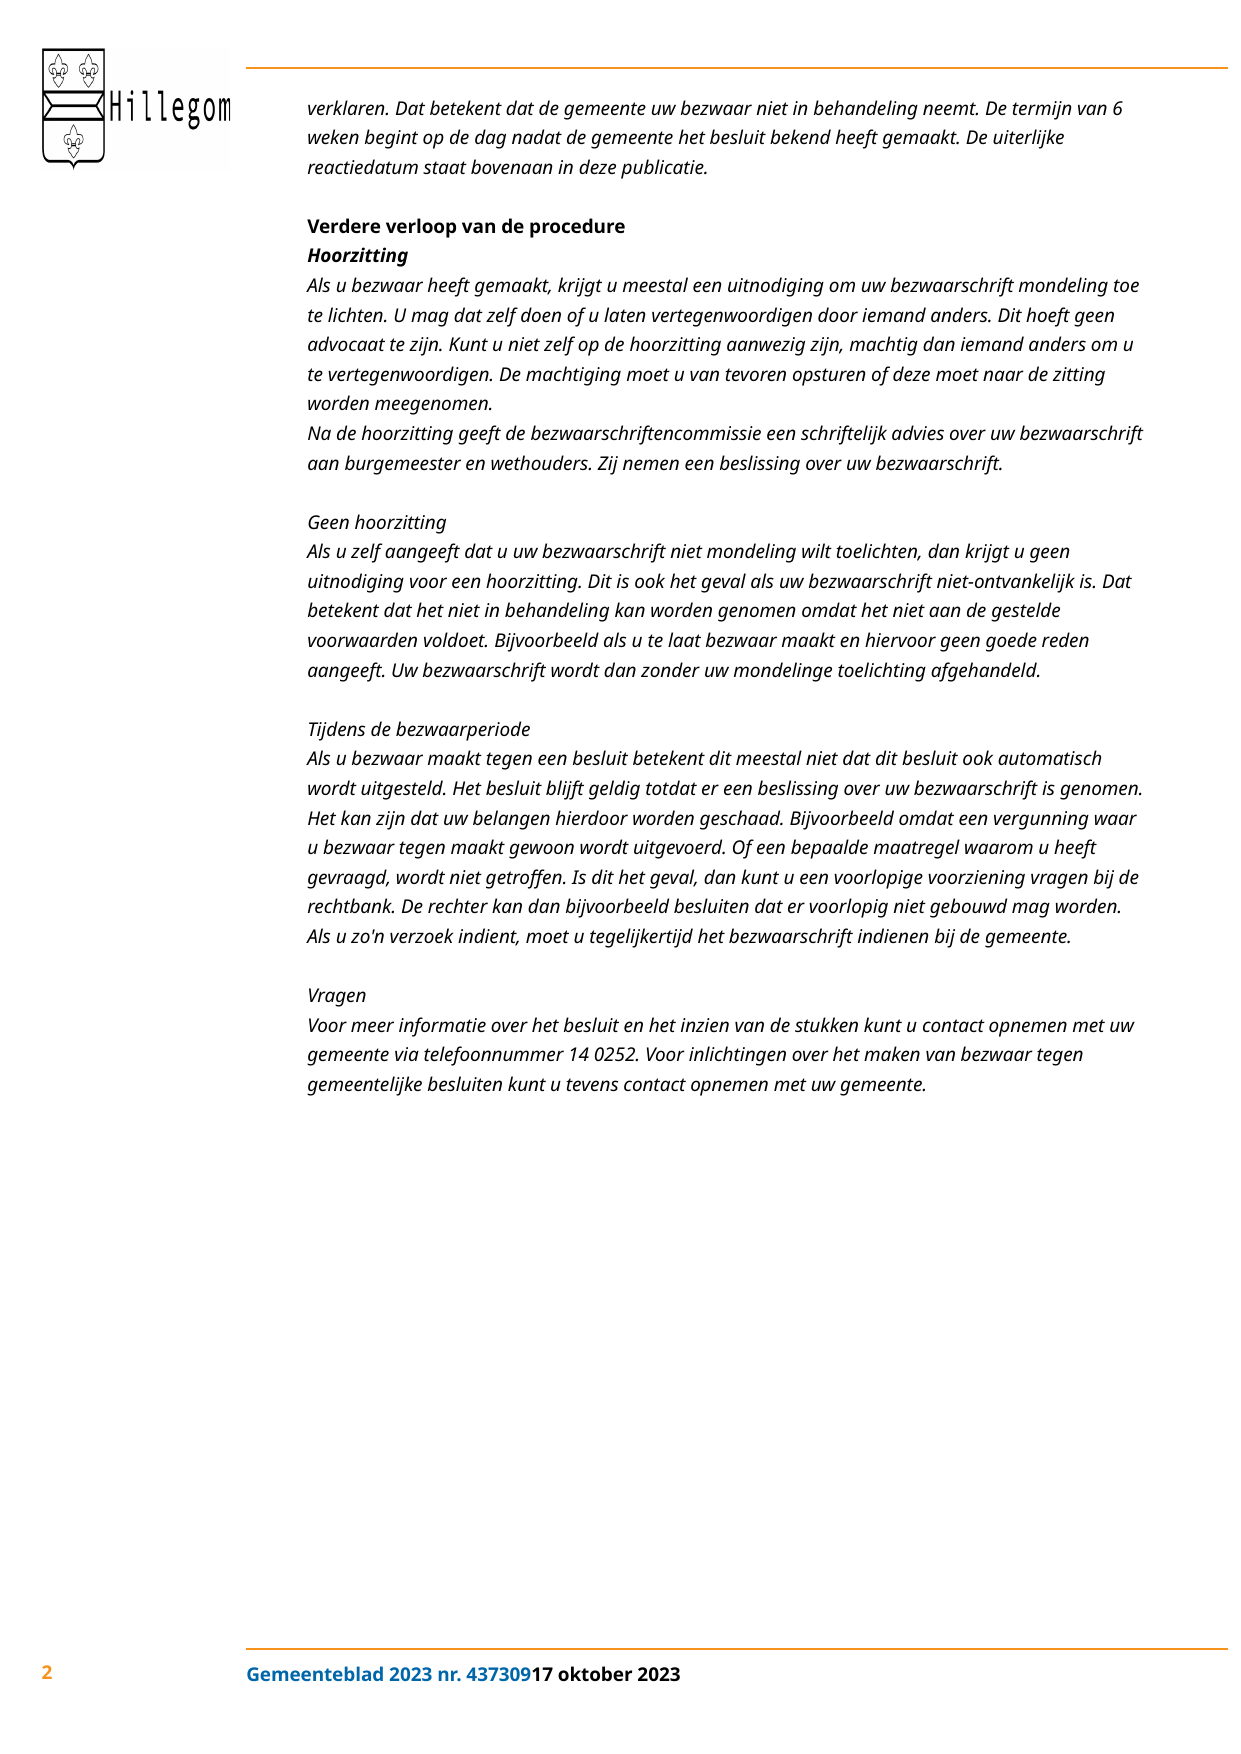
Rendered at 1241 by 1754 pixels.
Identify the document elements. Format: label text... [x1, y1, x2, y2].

list Als u bezwaar heeft gemaakt, krijgt u meestal een uitnodiging om uw bezwaarschrift mondeling toe te lichten. U mag dat zelf doen of u laten vertegenwoordigen door iemand anders. Dit hoeft geen advocaat te zijn. Kunt u niet zelf op de hoorzitting aanwezig zijn, machtig dan iemand anders om u te vertegenwoordigen. De machtiging moet u van tevoren opsturen of deze moet naar de zitting worden meegenomen. [248, 272, 1152, 416]
list verklaren. Dat betekent dat de gemeente uw bezwaar niet in behandeling neemt. De termijn van 6 weken begint op de dag nadat de gemeente het besluit bekend heeft gemaakt. De uiterlijke reactiedatum staat bovenaan in deze publicatie. [248, 95, 1152, 180]
list Vragen [248, 982, 1152, 1008]
list Als u bezwaar maakt tegen een besluit betekent dit meestal niet dat dit besluit ook automatisch wordt uitgesteld. Het besluit blijft geldig totdat er een beslissing over uw bezwaarschrift is genomen. Het kan zijn dat uw belangen hierdoor worden geschaad. Bijvoorbeeld omdat een vergunning waar u bezwaar tegen maakt gewoon wordt uitgevoerd. Of een bepaalde maatregel waarom u heeft gevraagd, wordt niet getroffen. Is dit het geval, dan kunt u een voorlopige voorziening vragen bij de rechtbank. De rechter kan dan bijvoorbeeld besluiten dat er voorlopig niet gebouwd mag worden. Als u zo'n verzoek indient, moet u tegelijkertijd het bezwaarschrift indienen bij de gemeente. [248, 746, 1152, 949]
list Verdere verloop van de procedure [248, 213, 1152, 239]
list Voor meer informatie over het besluit en het inzien van de stukken kunt u contact opnemen met uw gemeente via telefoonnummer 14 0252. Voor inlichtingen over het maken van bezwaar tegen gemeentelijke besluiten kunt u tevens contact opnemen met uw gemeente. [248, 1012, 1152, 1097]
list Geen hoorzitting [248, 509, 1152, 535]
list Hoorzitting [248, 243, 1152, 268]
list Na de hoorzitting geeft de bezwaarschriftencommissie een schriftelijk advies over uw bezwaarschrift aan burgemeester en wethouders. Zij nemen een beslissing over uw bezwaarschrift. [248, 420, 1152, 476]
list Tijdens de bezwaarperiode [248, 716, 1152, 742]
picture [41, 47, 231, 172]
list Als u zelf aangeeft dat u uw bezwaarschrift niet mondeling wilt toelichten, dan krijgt u geen uitnodiging voor een hoorzitting. Dit is ook het geval als uw bezwaarschrift niet-ontvankelijk is. Dat betekent dat het niet in behandeling kan worden genomen omdat het niet aan de gestelde voorwaarden voldoet. Bijvoorbeeld als u te laat bezwaar maakt en hiervoor geen goede reden aangeeft. Uw bezwaarschrift wordt dan zonder uw mondelinge toelichting afgehandeld. [248, 538, 1152, 683]
